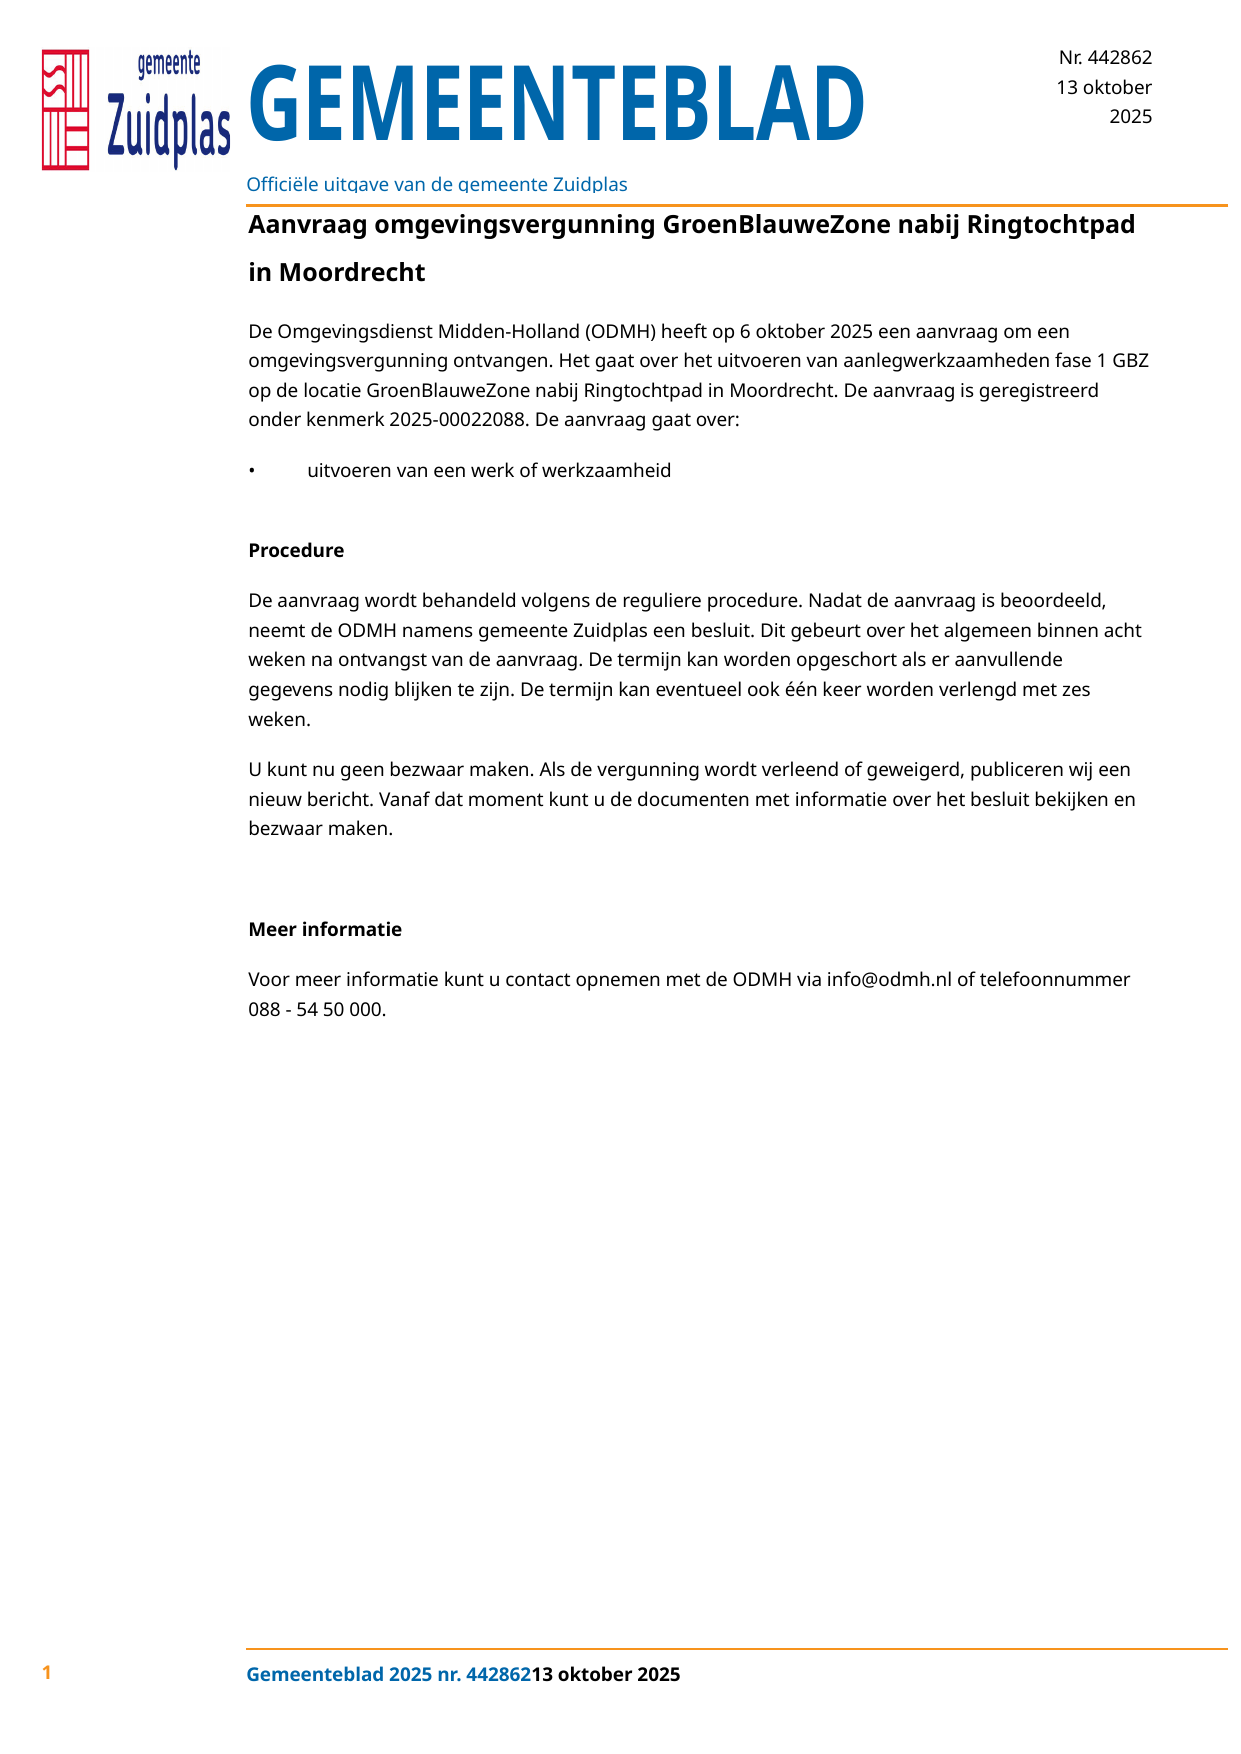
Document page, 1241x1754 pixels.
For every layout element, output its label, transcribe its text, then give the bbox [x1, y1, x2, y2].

text Voor meer informatie kunt u contact opnemen met de ODMH via info@odmh.nl of telefoonnummer 088 - 54 50 000. [248, 967, 1152, 1022]
text Aanvraag omgevingsvergunning GroenBlauweZone nabij Ringtochtpad in Moordrecht [248, 207, 1152, 288]
list uitvoeren van een werk of werkzaamheid [248, 457, 1152, 483]
text Meer informatie [248, 916, 1152, 942]
text De Omgevingsdienst Midden-Holland (ODMH) heeft op 6 oktober 2025 een aanvraag om een omgevingsvergunning ontvangen. Het gaat over het uitvoeren van aanlegwerkzaamheden fase 1 GBZ op de locatie GroenBlauweZone nabij Ringtochtpad in Moordrecht. De aanvraag is geregistreerd onder kenmerk 2025-00022088. De aanvraag gaat over: [248, 318, 1152, 432]
text U kunt nu geen bezwaar maken. Als de vergunning wordt verleend of geweigerd, publiceren wij een nieuw bericht. Vanaf dat moment kunt u de documenten met informatie over het besluit bekijken en bezwaar maken. [248, 756, 1152, 841]
picture [41, 47, 231, 172]
text De aanvraag wordt behandeld volgens de reguliere procedure. Nadat de aanvraag is beoordeeld, neemt de ODMH namens gemeente Zuidplas een besluit. Dit gebeurt over het algemeen binnen acht weken na ontvangst van de aanvraag. De termijn kan worden opgeschort als er aanvullende gegevens nodig blijken te zijn. De termijn kan eventueel ook één keer worden verlengd met zes weken. [248, 587, 1152, 732]
text Procedure [248, 537, 1152, 563]
